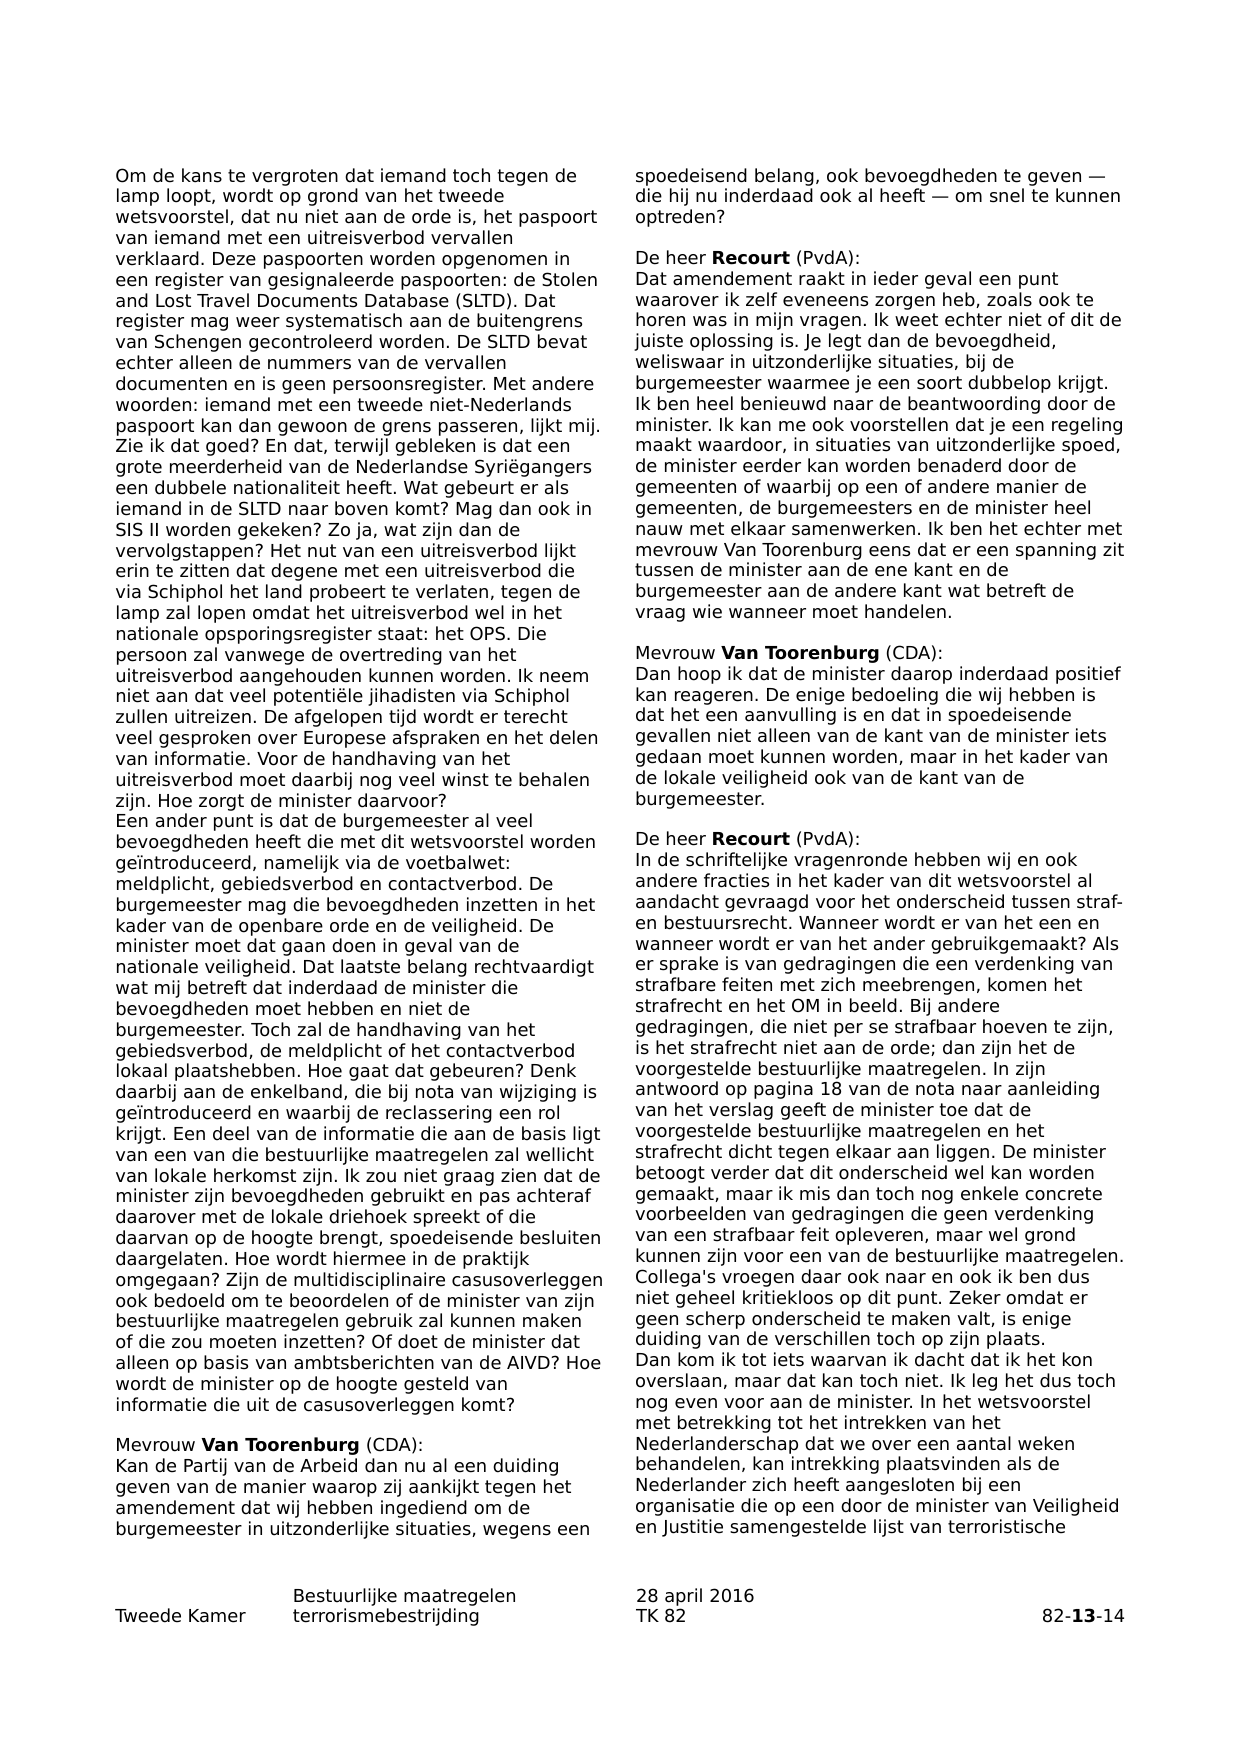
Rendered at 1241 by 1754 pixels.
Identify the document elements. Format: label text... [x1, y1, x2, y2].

text Kan de Partij van de Arbeid dan nu al een duiding geven van de manier waarop zij aankijkt tegen het amendement dat wij hebben ingediend om de burgemeester in uitzonderlijke situaties, wegens een [115, 1456, 605, 1539]
text Om de kans te vergroten dat iemand toch tegen de lamp loopt, wordt op grond van het tweede wetsvoorstel, dat nu niet aan de orde is, het paspoort van iemand met een uitreisverbod vervallen verklaard. Deze paspoorten worden opgenomen in een register van gesignaleerde paspoorten: de Stolen and Lost Travel Documents Database (SLTD). Dat register mag weer systematisch aan de buitengrens van Schengen gecontroleerd worden. De SLTD bevat echter alleen de nummers van de vervallen documenten en is geen persoonsregister. Met andere woorden: iemand met een tweede niet-Nederlands paspoort kan dan gewoon de grens passeren, lijkt mij. Zie ik dat goed? En dat, terwijl gebleken is dat een grote meerderheid van de Nederlandse Syriëgangers een dubbele nationaliteit heeft. Wat gebeurt er als iemand in de SLTD naar boven komt? Mag dan ook in SIS II worden gekeken? Zo ja, wat zijn dan de vervolgstappen? Het nut van een uitreisverbod lijkt erin te zitten dat degene met een uitreisverbod die via Schiphol het land probeert te verlaten, tegen de lamp zal lopen omdat het uitreisverbod wel in het nationale opsporingsregister staat: het OPS. Die persoon zal vanwege de overtreding van het uitreisverbod aangehouden kunnen worden. Ik neem niet aan dat veel potentiële jihadisten via Schiphol zullen uitreizen. De afgelopen tijd wordt er terecht veel gesproken over Europese afspraken en het delen van informatie. Voor de handhaving van het uitreisverbod moet daarbij nog veel winst te behalen zijn. Hoe zorgt de minister daarvoor? [115, 165, 605, 811]
text De heer Recourt (PvdA): [635, 829, 1125, 850]
text Mevrouw Van Toorenburg (CDA): [635, 643, 1125, 663]
text De heer Recourt (PvdA): [635, 248, 1125, 268]
text In de schriftelijke vragenronde hebben wij en ook andere fracties in het kader van dit wetsvoorstel al aandacht gevraagd voor het onderscheid tussen straf- en bestuursrecht. Wanneer wordt er van het een en wanneer wordt er van het ander gebruikgemaakt? Als er sprake is van gedragingen die een verdenking van strafbare feiten met zich meebrengen, komen het strafrecht en het OM in beeld. Bij andere gedragingen, die niet per se strafbaar hoeven te zijn, is het strafrecht niet aan de orde; dan zijn het de voorgestelde bestuurlijke maatregelen. In zijn antwoord op pagina 18 van de nota naar aanleiding van het verslag geeft de minister toe dat de voorgestelde bestuurlijke maatregelen en het strafrecht dicht tegen elkaar aan liggen. De minister betoogt verder dat dit onderscheid wel kan worden gemaakt, maar ik mis dan toch nog enkele concrete voorbeelden van gedragingen die geen verdenking van een strafbaar feit opleveren, maar wel grond kunnen zijn voor een van de bestuurlijke maatregelen. Collega's vroegen daar ook naar en ook ik ben dus niet geheel kritiekloos op dit punt. Zeker omdat er geen scherp onderscheid te maken valt, is enige duiding van de verschillen toch op zijn plaats. [635, 850, 1125, 1350]
text Dan kom ik tot iets waarvan ik dacht dat ik het kon overslaan, maar dat kan toch niet. Ik leg het dus toch nog even voor aan de minister. In het wetsvoorstel met betrekking tot het intrekken van het Nederlanderschap dat we over een aantal weken behandelen, kan intrekking plaatsvinden als de Nederlander zich heeft aangesloten bij een organisatie die op een door de minister van Veiligheid en Justitie samengestelde lijst van terroristische [635, 1350, 1125, 1537]
text spoedeisend belang, ook bevoegdheden te geven — die hij nu inderdaad ook al heeft — om snel te kunnen optreden? [635, 165, 1125, 228]
text Dat amendement raakt in ieder geval een punt waarover ik zelf eveneens zorgen heb, zoals ook te horen was in mijn vragen. Ik weet echter niet of dit de juiste oplossing is. Je legt dan de bevoegdheid, weliswaar in uitzonderlijke situaties, bij de burgemeester waarmee je een soort dubbelop krijgt. Ik ben heel benieuwd naar de beantwoording door de minister. Ik kan me ook voorstellen dat je een regeling maakt waardoor, in situaties van uitzonderlijke spoed, de minister eerder kan worden benaderd door de gemeenten of waarbij op een of andere manier de gemeenten, de burgemeesters en de minister heel nauw met elkaar samenwerken. Ik ben het echter met mevrouw Van Toorenburg eens dat er een spanning zit tussen de minister aan de ene kant en de burgemeester aan de andere kant wat betreft de vraag wie wanneer moet handelen. [635, 268, 1125, 623]
text Mevrouw Van Toorenburg (CDA): [115, 1435, 605, 1456]
text Een ander punt is dat de burgemeester al veel bevoegdheden heeft die met dit wetsvoorstel worden geïntroduceerd, namelijk via de voetbalwet: meldplicht, gebiedsverbod en contactverbod. De burgemeester mag die bevoegdheden inzetten in het kader van de openbare orde en de veiligheid. De minister moet dat gaan doen in geval van de nationale veiligheid. Dat laatste belang rechtvaardigt wat mij betreft dat inderdaad de minister die bevoegdheden moet hebben en niet de burgemeester. Toch zal de handhaving van het gebiedsverbod, de meldplicht of het contactverbod lokaal plaatshebben. Hoe gaat dat gebeuren? Denk daarbij aan de enkelband, die bij nota van wijziging is geïntroduceerd en waarbij de reclassering een rol krijgt. Een deel van de informatie die aan de basis ligt van een van die bestuurlijke maatregelen zal wellicht van lokale herkomst zijn. Ik zou niet graag zien dat de minister zijn bevoegdheden gebruikt en pas achteraf daarover met de lokale driehoek spreekt of die daarvan op de hoogte brengt, spoedeisende besluiten daargelaten. Hoe wordt hiermee in de praktijk omgegaan? Zijn de multidisciplinaire casusoverleggen ook bedoeld om te beoordelen of de minister van zijn bestuurlijke maatregelen gebruik zal kunnen maken of die zou moeten inzetten? Of doet de minister dat alleen op basis van ambtsberichten van de AIVD? Hoe wordt de minister op de hoogte gesteld van informatie die uit de casusoverleggen komt? [115, 811, 605, 1415]
text Dan hoop ik dat de minister daarop inderdaad positief kan reageren. De enige bedoeling die wij hebben is dat het een aanvulling is en dat in spoedeisende gevallen niet alleen van de kant van de minister iets gedaan moet kunnen worden, maar in het kader van de lokale veiligheid ook van de kant van de burgemeester. [635, 663, 1125, 809]
